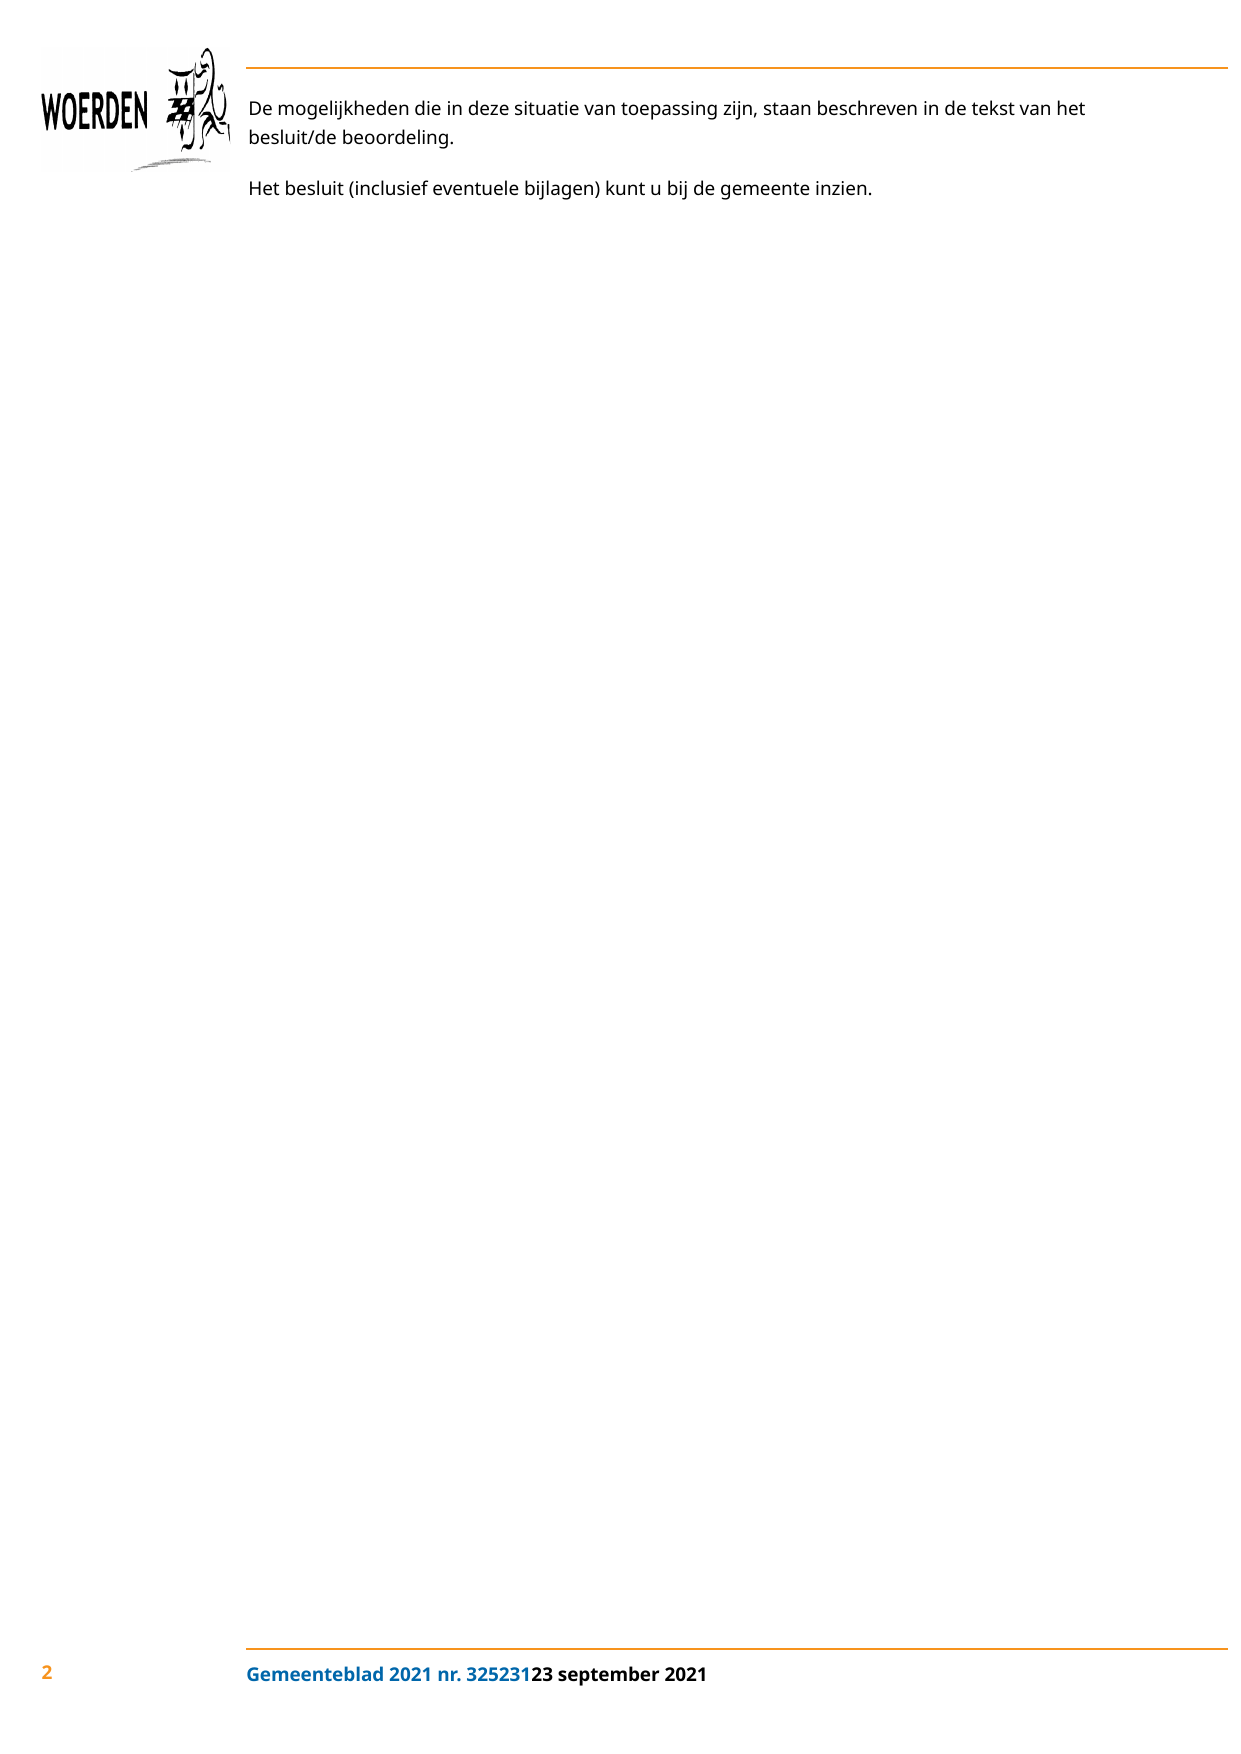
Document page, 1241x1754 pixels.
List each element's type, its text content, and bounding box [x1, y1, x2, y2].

text Het besluit (inclusief eventuele bijlagen) kunt u bij de gemeente inzien. [248, 175, 1152, 201]
text De mogelijkheden die in deze situatie van toepassing zijn, staan beschreven in de tekst van het besluit/de beoordeling. [248, 95, 1152, 150]
picture [41, 47, 231, 172]
